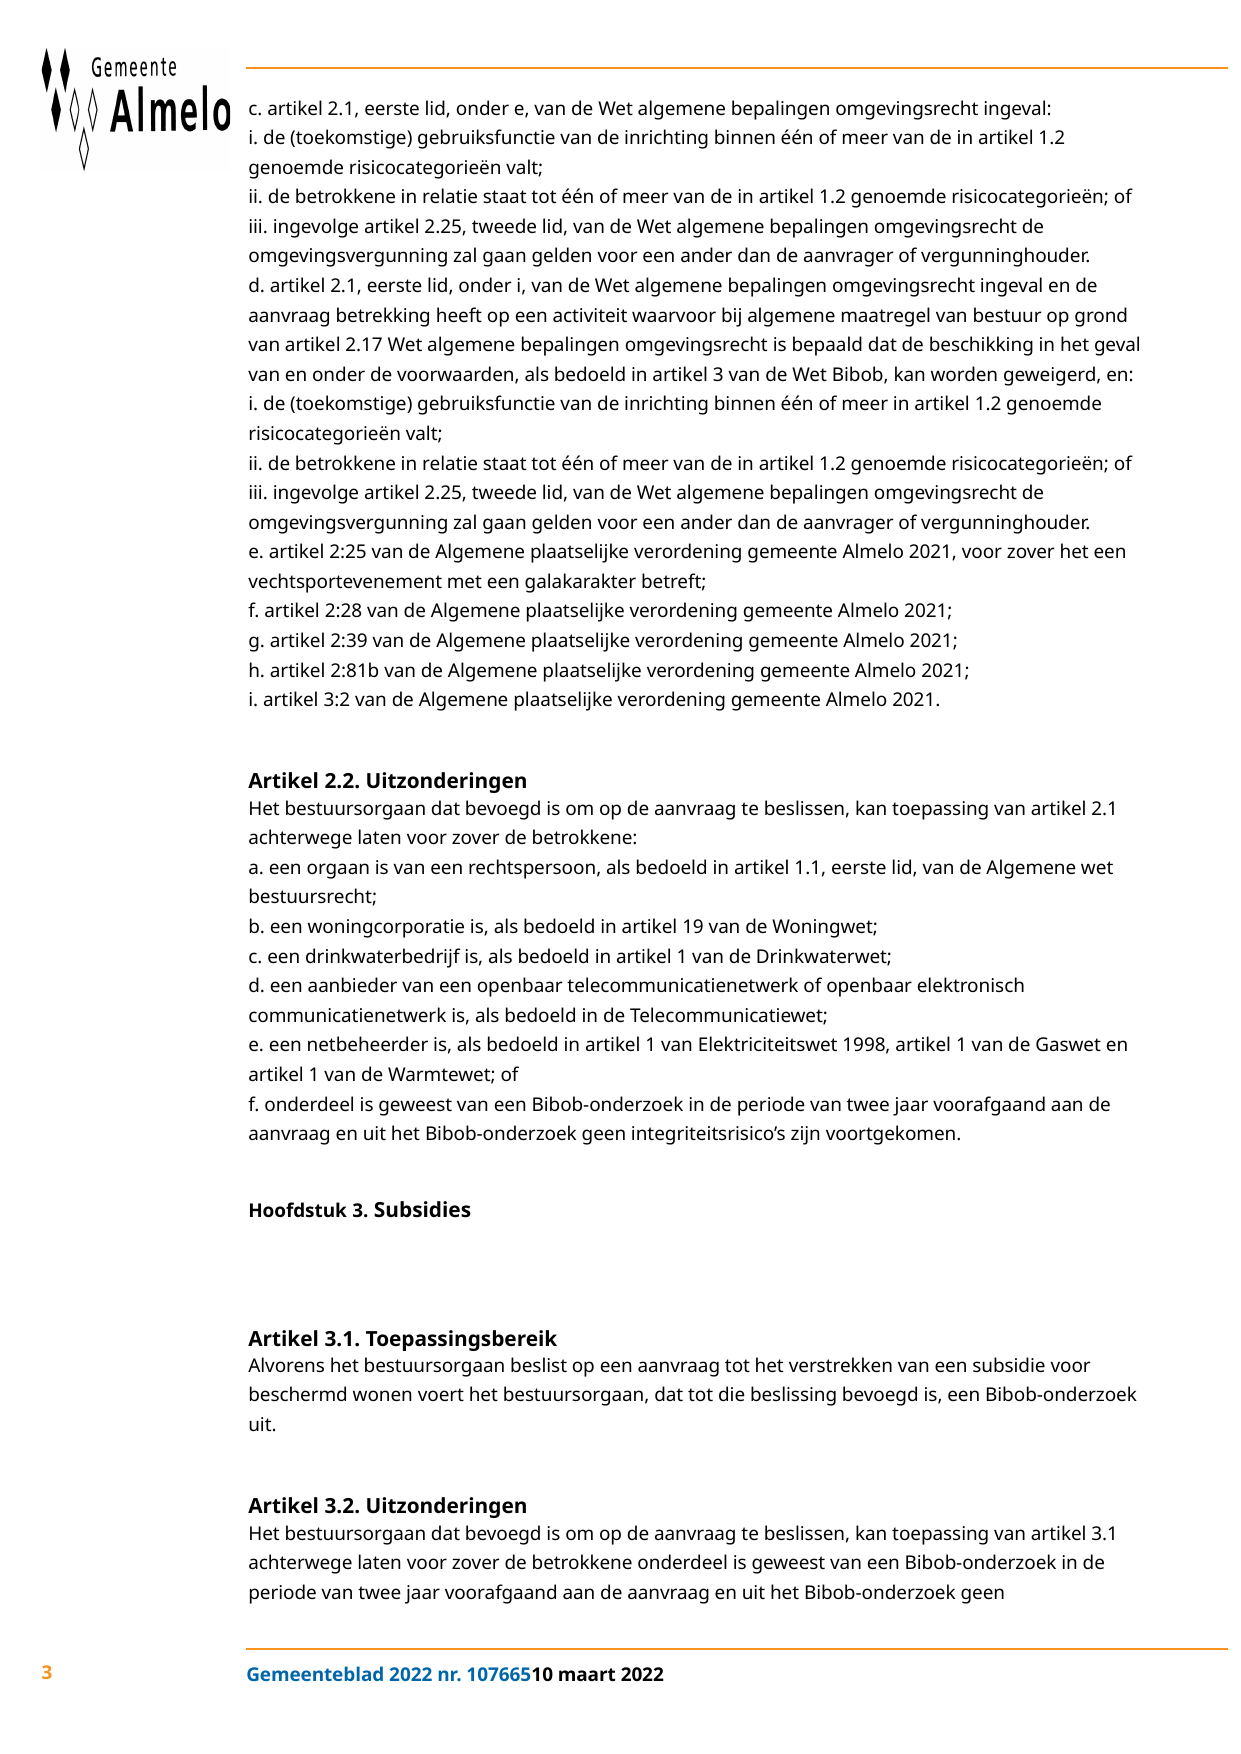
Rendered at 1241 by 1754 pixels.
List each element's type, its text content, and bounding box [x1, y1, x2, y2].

text c. artikel 2.1, eerste lid, onder e, van de Wet algemene bepalingen omgevingsrecht ingeval: [248, 95, 1152, 121]
text Het bestuursorgaan dat bevoegd is om op de aanvraag te beslissen, kan toepassing van artikel 3.1 achterwege laten voor zover de betrokkene onderdeel is geweest van een Bibob-onderzoek in de periode van twee jaar voorafgaand aan de aanvraag en uit het Bibob-onderzoek geen [248, 1520, 1152, 1604]
text e. artikel 2:25 van de Algemene plaatselijke verordening gemeente Almelo 2021, voor zover het een vechtsportevenement met een galakarakter betreft; [248, 538, 1152, 594]
text iii. ingevolge artikel 2.25, tweede lid, van de Wet algemene bepalingen omgevingsrecht de omgevingsvergunning zal gaan gelden voor een ander dan de aanvrager of vergunninghouder. [248, 479, 1152, 535]
text Artikel 2.2. Uitzonderingen [248, 766, 1152, 795]
text a. een orgaan is van een rechtspersoon, als bedoeld in artikel 1.1, eerste lid, van de Algemene wet bestuursrecht; [248, 854, 1152, 909]
text g. artikel 2:39 van de Algemene plaatselijke verordening gemeente Almelo 2021; [248, 627, 1152, 653]
text i. de (toekomstige) gebruiksfunctie van de inrichting binnen één of meer in artikel 1.2 genoemde risicocategorieën valt; [248, 391, 1152, 446]
text h. artikel 2:81b van de Algemene plaatselijke verordening gemeente Almelo 2021; [248, 657, 1152, 683]
text Alvorens het bestuursorgaan beslist op een aanvraag tot het verstrekken van een subsidie voor beschermd wonen voert het bestuursorgaan, dat tot die beslissing bevoegd is, een Bibob-onderzoek uit. [248, 1352, 1152, 1437]
picture [41, 47, 231, 172]
text Het bestuursorgaan dat bevoegd is om op de aanvraag te beslissen, kan toepassing van artikel 2.1 achterwege laten voor zover de betrokkene: [248, 795, 1152, 850]
text f. artikel 2:28 van de Algemene plaatselijke verordening gemeente Almelo 2021; [248, 598, 1152, 623]
text Artikel 3.1. Toepassingsbereik [248, 1324, 1152, 1352]
text Hoofdstuk 3. Subsidies [248, 1196, 1152, 1224]
text ii. de betrokkene in relatie staat tot één of meer van de in artikel 1.2 genoemde risicocategorieën; of [248, 183, 1152, 209]
text i. de (toekomstige) gebruiksfunctie van de inrichting binnen één of meer van de in artikel 1.2 genoemde risicocategorieën valt; [248, 124, 1152, 180]
text ii. de betrokkene in relatie staat tot één of meer van de in artikel 1.2 genoemde risicocategorieën; of [248, 450, 1152, 476]
text c. een drinkwaterbedrijf is, als bedoeld in artikel 1 van de Drinkwaterwet; [248, 943, 1152, 968]
text i. artikel 3:2 van de Algemene plaatselijke verordening gemeente Almelo 2021. [248, 686, 1152, 712]
text d. artikel 2.1, eerste lid, onder i, van de Wet algemene bepalingen omgevingsrecht ingeval en de aanvraag betrekking heeft op een activiteit waarvoor bij algemene maatregel van bestuur op grond van artikel 2.17 Wet algemene bepalingen omgevingsrecht is bepaald dat de beschikking in het geval van en onder de voorwaarden, als bedoeld in artikel 3 van de Wet Bibob, kan worden geweigerd, en: [248, 272, 1152, 387]
text b. een woningcorporatie is, als bedoeld in artikel 19 van de Woningwet; [248, 913, 1152, 939]
text d. een aanbieder van een openbaar telecommunicatienetwerk of openbaar elektronisch communicatienetwerk is, als bedoeld in de Telecommunicatiewet; [248, 972, 1152, 1028]
text iii. ingevolge artikel 2.25, tweede lid, van de Wet algemene bepalingen omgevingsrecht de omgevingsvergunning zal gaan gelden voor een ander dan de aanvrager of vergunninghouder. [248, 213, 1152, 268]
text f. onderdeel is geweest van een Bibob-onderzoek in de periode van twee jaar voorafgaand aan de aanvraag en uit het Bibob-onderzoek geen integriteitsrisico’s zijn voortgekomen. [248, 1091, 1152, 1146]
text Artikel 3.2. Uitzonderingen [248, 1491, 1152, 1520]
text e. een netbeheerder is, als bedoeld in artikel 1 van Elektriciteitswet 1998, artikel 1 van de Gaswet en artikel 1 van de Warmtewet; of [248, 1032, 1152, 1087]
